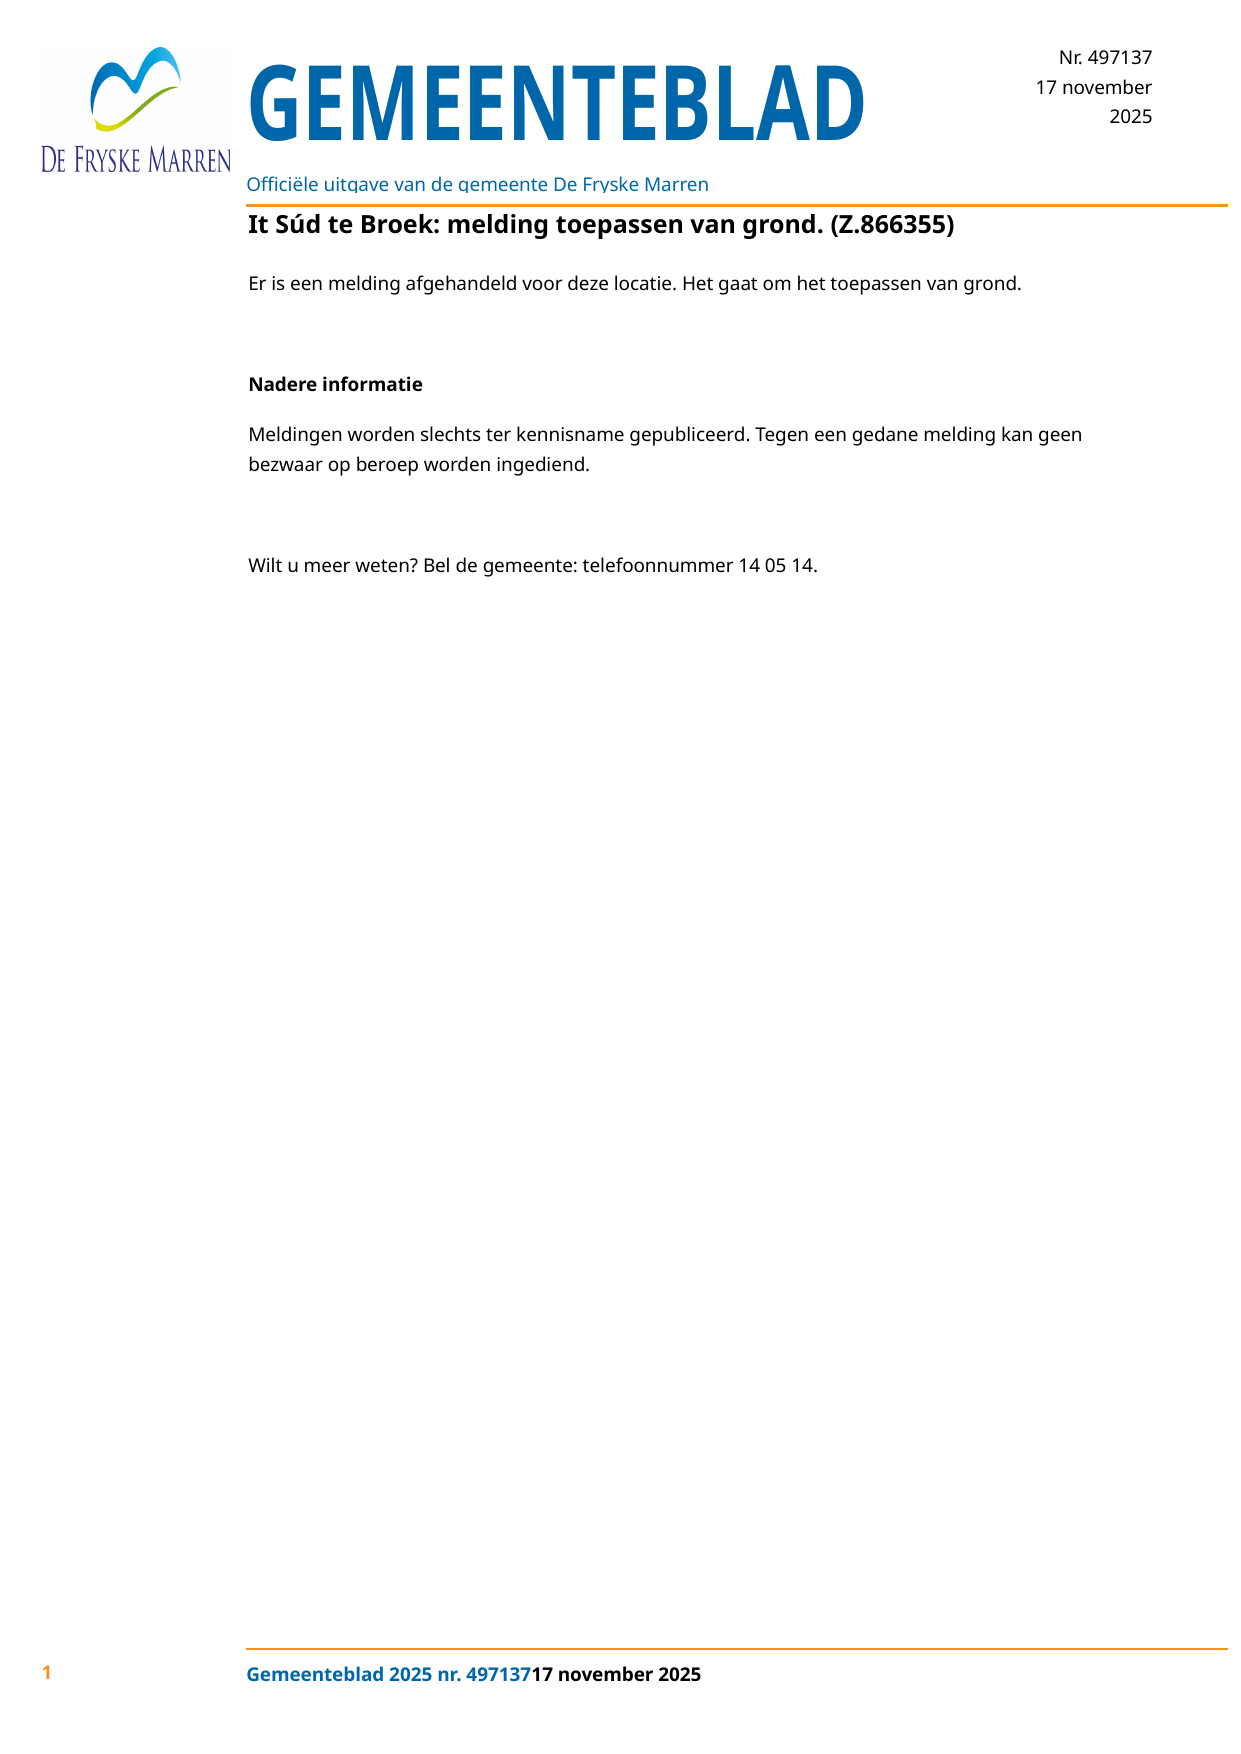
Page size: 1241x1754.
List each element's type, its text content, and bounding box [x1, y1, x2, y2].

text Wilt u meer weten? Bel de gemeente: telefoonnummer 14 05 14. [248, 552, 1152, 578]
text It Súd te Broek: melding toepassen van grond. (Z.866355) [248, 207, 1152, 241]
text Meldingen worden slechts ter kennisname gepubliceerd. Tegen een gedane melding kan geen bezwaar op beroep worden ingediend. [248, 422, 1152, 477]
picture [41, 47, 231, 172]
text Er is een melding afgehandeld voor deze locatie. Het gaat om het toepassen van grond. [248, 270, 1152, 296]
text Nadere informatie [248, 371, 1152, 397]
